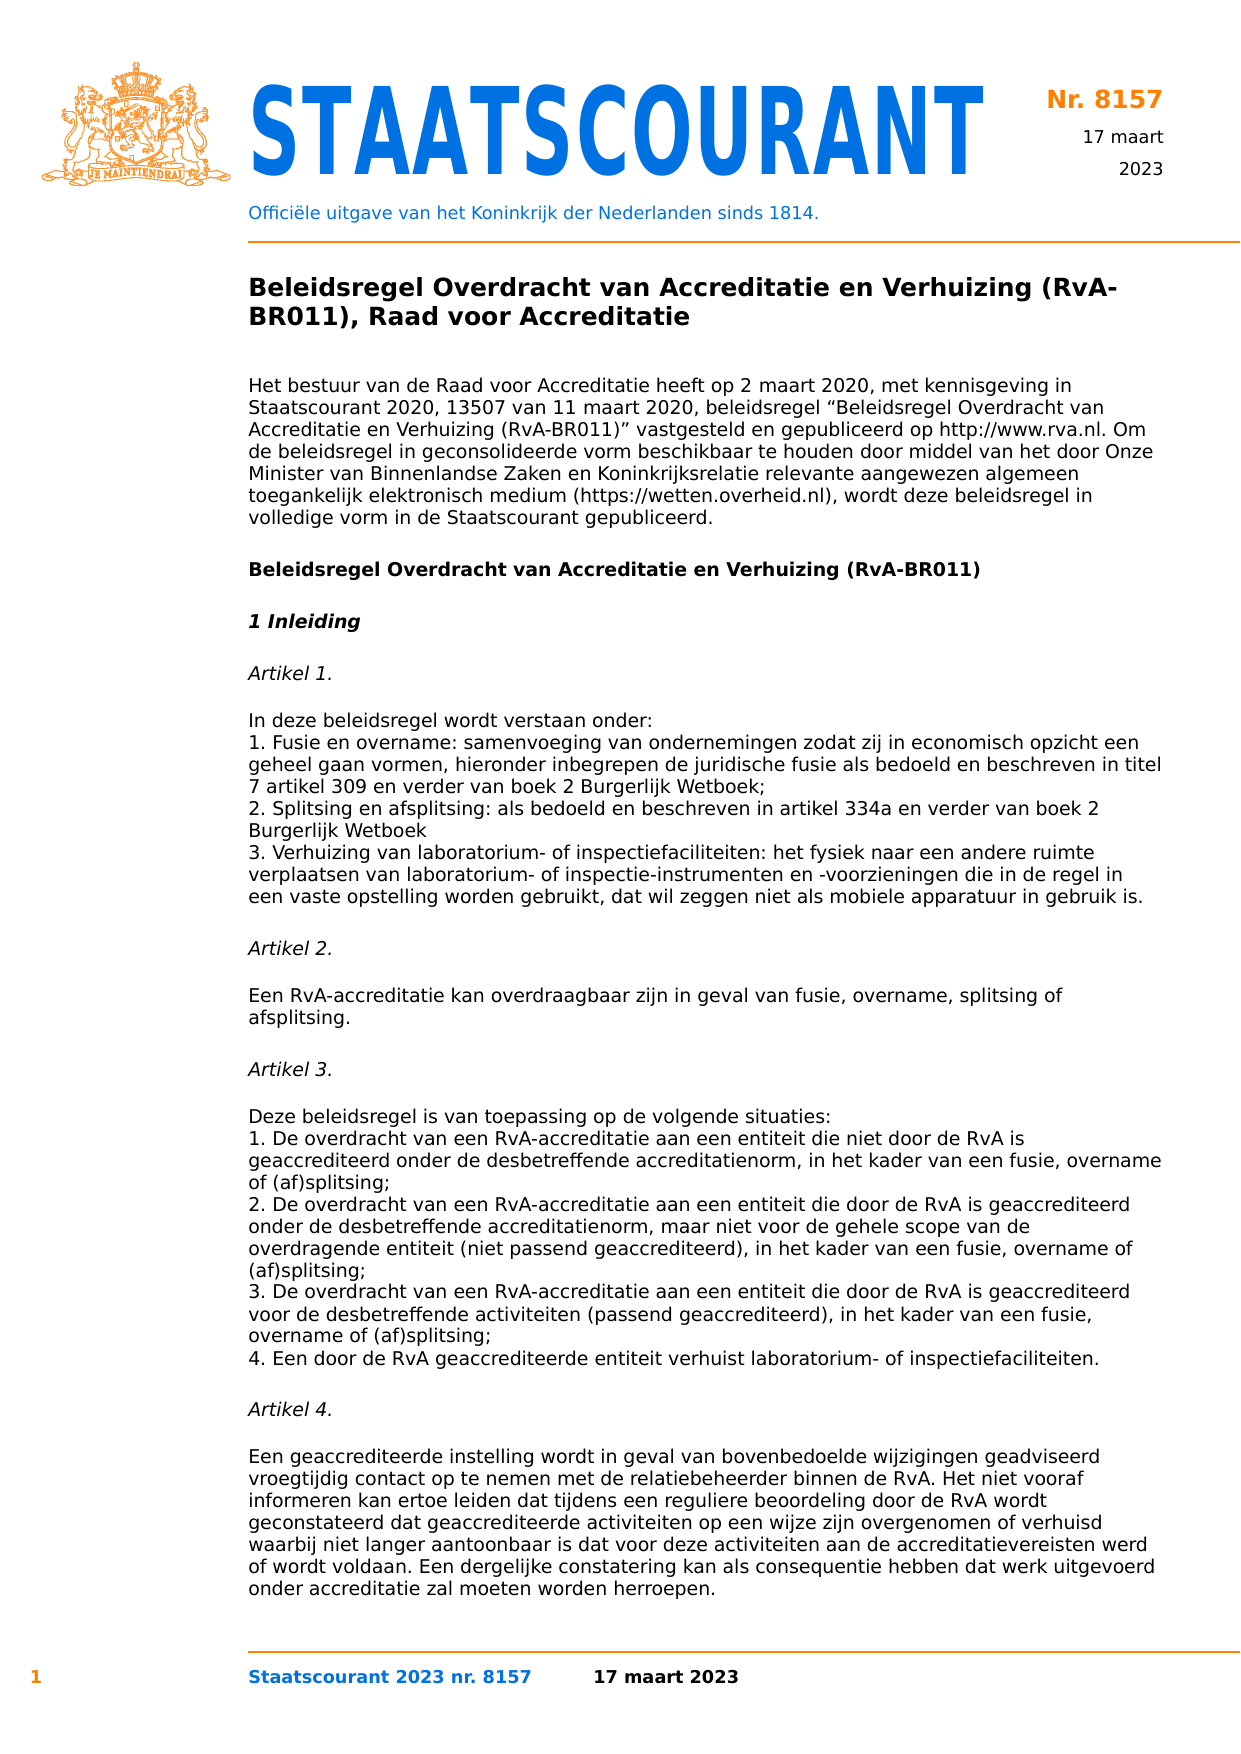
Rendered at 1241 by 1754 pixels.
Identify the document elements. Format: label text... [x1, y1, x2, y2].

text In deze beleidsregel wordt verstaan onder: [248, 710, 1163, 732]
subtitle Beleidsregel Overdracht van Accreditatie en Verhuizing (RvA-BR011), Raad voor Accreditatie [248, 273, 1163, 331]
subtitle Beleidsregel Overdracht van Accreditatie en Verhuizing (RvA-BR011) [248, 559, 1163, 581]
table_header Nr. 8157 [998, 62, 1240, 121]
text 2. Splitsing en afsplitsing: als bedoeld en beschreven in artikel 334a en verder van boek 2 Burgerlijk Wetboek [248, 798, 1163, 842]
text Een RvA-accreditatie kan overdraagbaar zijn in geval van fusie, overname, splitsing of afsplitsing. [248, 985, 1163, 1029]
text Een geaccrediteerde instelling wordt in geval van bovenbedoelde wijzigingen geadviseerd vroegtijdig contact op te nemen met de relatiebeheerder binnen de RvA. Het niet vooraf informeren kan ertoe leiden dat tijdens een reguliere beoordeling door de RvA wordt geconstateerd dat geaccrediteerde activiteiten op een wijze zijn overgenomen of verhuisd waarbij niet langer aantoonbaar is dat voor deze activiteiten aan de accreditatievereisten werd of wordt voldaan. Een dergelijke constatering kan als consequentie hebben dat werk uitgevoerd onder accreditatie zal moeten worden herroepen. [248, 1446, 1163, 1600]
text Deze beleidsregel is van toepassing op de volgende situaties: [248, 1106, 1163, 1128]
table_header [25, 62, 248, 241]
table_cell Officiële uitgave van het Koninkrijk der Nederlanden sinds 1814. [248, 203, 1240, 241]
subtitle 1 Inleiding [248, 611, 1163, 633]
subtitle Artikel 3. [248, 1059, 1163, 1081]
table_cell 2023 [998, 153, 1240, 203]
table_cell 17 maart [998, 121, 1240, 153]
text Het bestuur van de Raad voor Accreditatie heeft op 2 maart 2020, met kennisgeving in Staatscourant 2020, 13507 van 11 maart 2020, beleidsregel “Beleidsregel Overdracht van Accreditatie en Verhuizing (RvA-BR011)” vastgesteld en gepubliceerd op http://www.rva.nl. Om de beleidsregel in geconsolideerde vorm beschikbaar te houden door middel van het door Onze Minister van Binnenlandse Zaken en Koninkrijksrelatie relevante aangewezen algemeen toegankelijk elektronisch medium (https://wetten.overheid.nl), wordt deze beleidsregel in volledige vorm in de Staatscourant gepubliceerd. [248, 375, 1163, 529]
text 4. Een door de RvA geaccrediteerde entiteit verhuist laboratorium- of inspectiefaciliteiten. [248, 1347, 1163, 1369]
text 3. Verhuizing van laboratorium- of inspectiefaciliteiten: het fysiek naar een andere ruimte verplaatsen van laboratorium- of inspectie-instrumenten en -voorzieningen die in de regel in een vaste opstelling worden gebruikt, dat wil zeggen niet als mobiele apparatuur in gebruik is. [248, 842, 1163, 908]
subtitle Artikel 2. [248, 938, 1163, 960]
text 2. De overdracht van een RvA-accreditatie aan een entiteit die door de RvA is geaccrediteerd onder de desbetreffende accreditatienorm, maar niet voor de gehele scope van de overdragende entiteit (niet passend geaccrediteerd), in het kader van een fusie, overname of (af)splitsing; [248, 1193, 1163, 1281]
text 1. De overdracht van een RvA-accreditatie aan een entiteit die niet door de RvA is geaccrediteerd onder de desbetreffende accreditatienorm, in het kader van een fusie, overname of (af)splitsing; [248, 1128, 1163, 1193]
table_header STAATSCOURANT [248, 62, 998, 203]
subtitle Artikel 4. [248, 1399, 1163, 1421]
text 1. Fusie en overname: samenvoeging van ondernemingen zodat zij in economisch opzicht een geheel gaan vormen, hieronder inbegrepen de juridische fusie als bedoeld en beschreven in titel 7 artikel 309 en verder van boek 2 Burgerlijk Wetboek; [248, 732, 1163, 798]
text 3. De overdracht van een RvA-accreditatie aan een entiteit die door de RvA is geaccrediteerd voor de desbetreffende activiteiten (passend geaccrediteerd), in het kader van een fusie, overname of (af)splitsing; [248, 1281, 1163, 1347]
subtitle Artikel 1. [248, 663, 1163, 685]
picture [41, 62, 231, 186]
